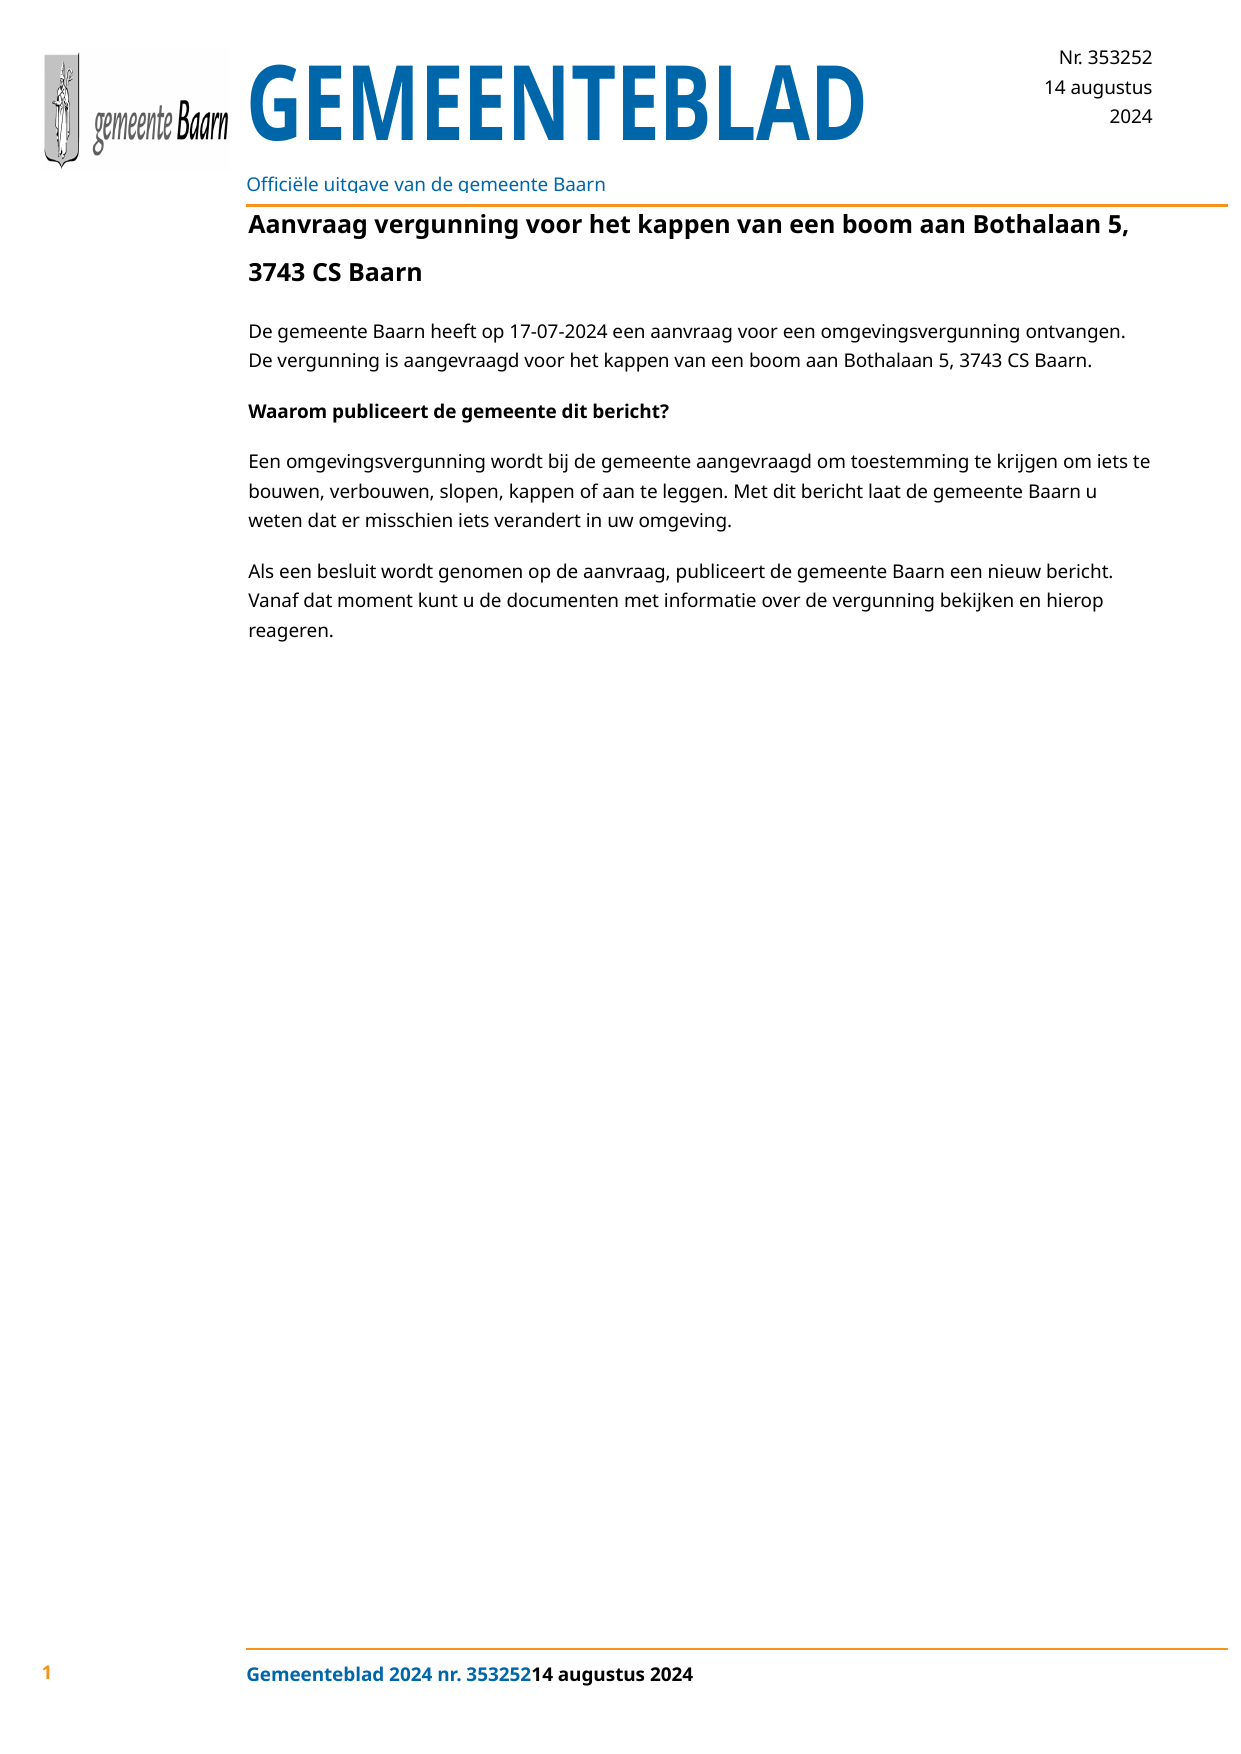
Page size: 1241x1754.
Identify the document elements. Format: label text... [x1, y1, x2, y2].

text Aanvraag vergunning voor het kappen van een boom aan Bothalaan 5, 3743 CS Baarn [248, 207, 1152, 288]
picture [41, 47, 231, 172]
text Waarom publiceert de gemeente dit bericht? [248, 398, 1152, 424]
text De gemeente Baarn heeft op 17-07-2024 een aanvraag voor een omgevingsvergunning ontvangen. De vergunning is aangevraagd voor het kappen van een boom aan Bothalaan 5, 3743 CS Baarn. [248, 318, 1152, 373]
text Als een besluit wordt genomen op de aanvraag, publiceert de gemeente Baarn een nieuw bericht. Vanaf dat moment kunt u de documenten met informatie over de vergunning bekijken en hierop reageren. [248, 558, 1152, 643]
text Een omgevingsvergunning wordt bij de gemeente aangevraagd om toestemming te krijgen om iets te bouwen, verbouwen, slopen, kappen of aan te leggen. Met dit bericht laat de gemeente Baarn u weten dat er misschien iets verandert in uw omgeving. [248, 448, 1152, 533]
